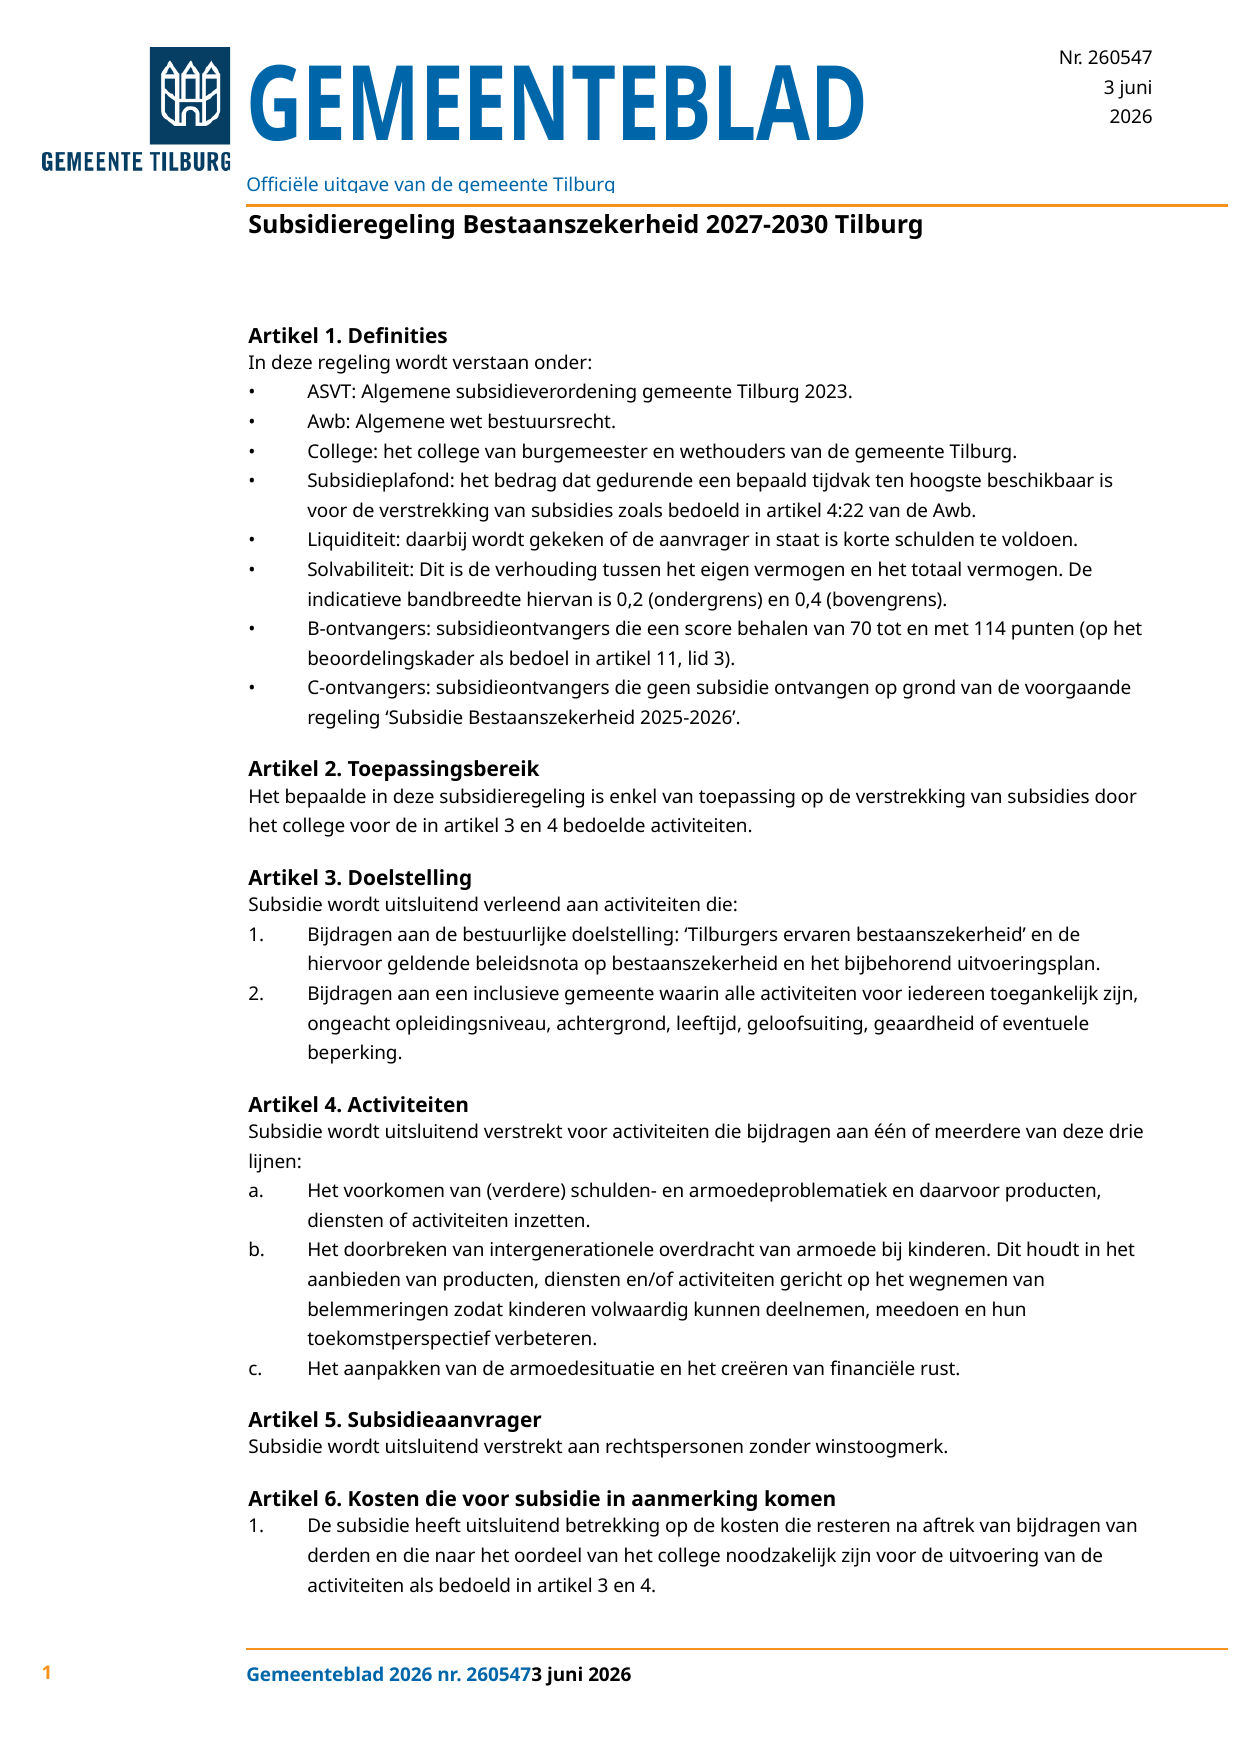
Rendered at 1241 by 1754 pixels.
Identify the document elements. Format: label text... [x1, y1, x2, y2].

list Het doorbreken van intergenerationele overdracht van armoede bij kinderen. Dit houdt in het aanbieden van producten, diensten en/of activiteiten gericht op het wegnemen van belemmeringen zodat kinderen volwaardig kunnen deelnemen, meedoen en hun toekomstperspectief verbeteren. [248, 1237, 1152, 1351]
text Subsidie wordt uitsluitend verstrekt aan rechtspersonen zonder winstoogmerk. [248, 1434, 1152, 1459]
list Solvabiliteit: Dit is de verhouding tussen het eigen vermogen en het totaal vermogen. De indicatieve bandbreedte hiervan is 0,2 (ondergrens) en 0,4 (bovengrens). [248, 556, 1152, 612]
list Liquiditeit: daarbij wordt gekeken of de aanvrager in staat is korte schulden te voldoen. [248, 527, 1152, 552]
text Artikel 4. Activiteiten [248, 1090, 1152, 1118]
list Het voorkomen van (verdere) schulden- en armoedeproblematiek en daarvoor producten, diensten of activiteiten inzetten. [248, 1177, 1152, 1233]
text Artikel 3. Doelstelling [248, 863, 1152, 891]
list Bijdragen aan een inclusieve gemeente waarin alle activiteiten voor iedereen toegankelijk zijn, ongeacht opleidingsniveau, achtergrond, leeftijd, geloofsuiting, geaardheid of eventuele beperking. [248, 980, 1152, 1065]
text Het bepaalde in deze subsidieregeling is enkel van toepassing op de verstrekking van subsidies door het college voor de in artikel 3 en 4 bedoelde activiteiten. [248, 783, 1152, 838]
text Subsidie wordt uitsluitend verleend aan activiteiten die: [248, 891, 1152, 917]
list Bijdragen aan de bestuurlijke doelstelling: ‘Tilburgers ervaren bestaanszekerheid’ en de hiervoor geldende beleidsnota op bestaanszekerheid en het bijbehorend uitvoeringsplan. [248, 921, 1152, 976]
text In deze regeling wordt verstaan onder: [248, 349, 1152, 375]
text Subsidie wordt uitsluitend verstrekt voor activiteiten die bijdragen aan één of meerdere van deze drie lijnen: [248, 1118, 1152, 1173]
list De subsidie heeft uitsluitend betrekking op de kosten die resteren na aftrek van bijdragen van derden en die naar het oordeel van het college noodzakelijk zijn voor de uitvoering van de activiteiten als bedoeld in artikel 3 en 4. [248, 1513, 1152, 1597]
list College: het college van burgemeester en wethouders van de gemeente Tilburg. [248, 438, 1152, 464]
list Awb: Algemene wet bestuursrecht. [248, 408, 1152, 434]
text Subsidieregeling Bestaanszekerheid 2027-2030 Tilburg [248, 207, 1152, 241]
text Artikel 5. Subsidieaanvrager [248, 1405, 1152, 1434]
list Het aanpakken van de armoedesituatie en het creëren van financiële rust. [248, 1355, 1152, 1381]
picture [41, 47, 231, 172]
text Artikel 1. Definities [248, 321, 1152, 349]
list ASVT: Algemene subsidieverordening gemeente Tilburg 2023. [248, 379, 1152, 404]
list B-ontvangers: subsidieontvangers die een score behalen van 70 tot en met 114 punten (op het beoordelingskader als bedoel in artikel 11, lid 3). [248, 615, 1152, 671]
text Artikel 6. Kosten die voor subsidie in aanmerking komen [248, 1484, 1152, 1513]
list Subsidieplafond: het bedrag dat gedurende een bepaald tijdvak ten hoogste beschikbaar is voor de verstrekking van subsidies zoals bedoeld in artikel 4:22 van de Awb. [248, 467, 1152, 523]
text Artikel 2. Toepassingsbereik [248, 754, 1152, 783]
list C-ontvangers: subsidieontvangers die geen subsidie ontvangen op grond van de voorgaande regeling ‘Subsidie Bestaanszekerheid 2025-2026’. [248, 674, 1152, 730]
